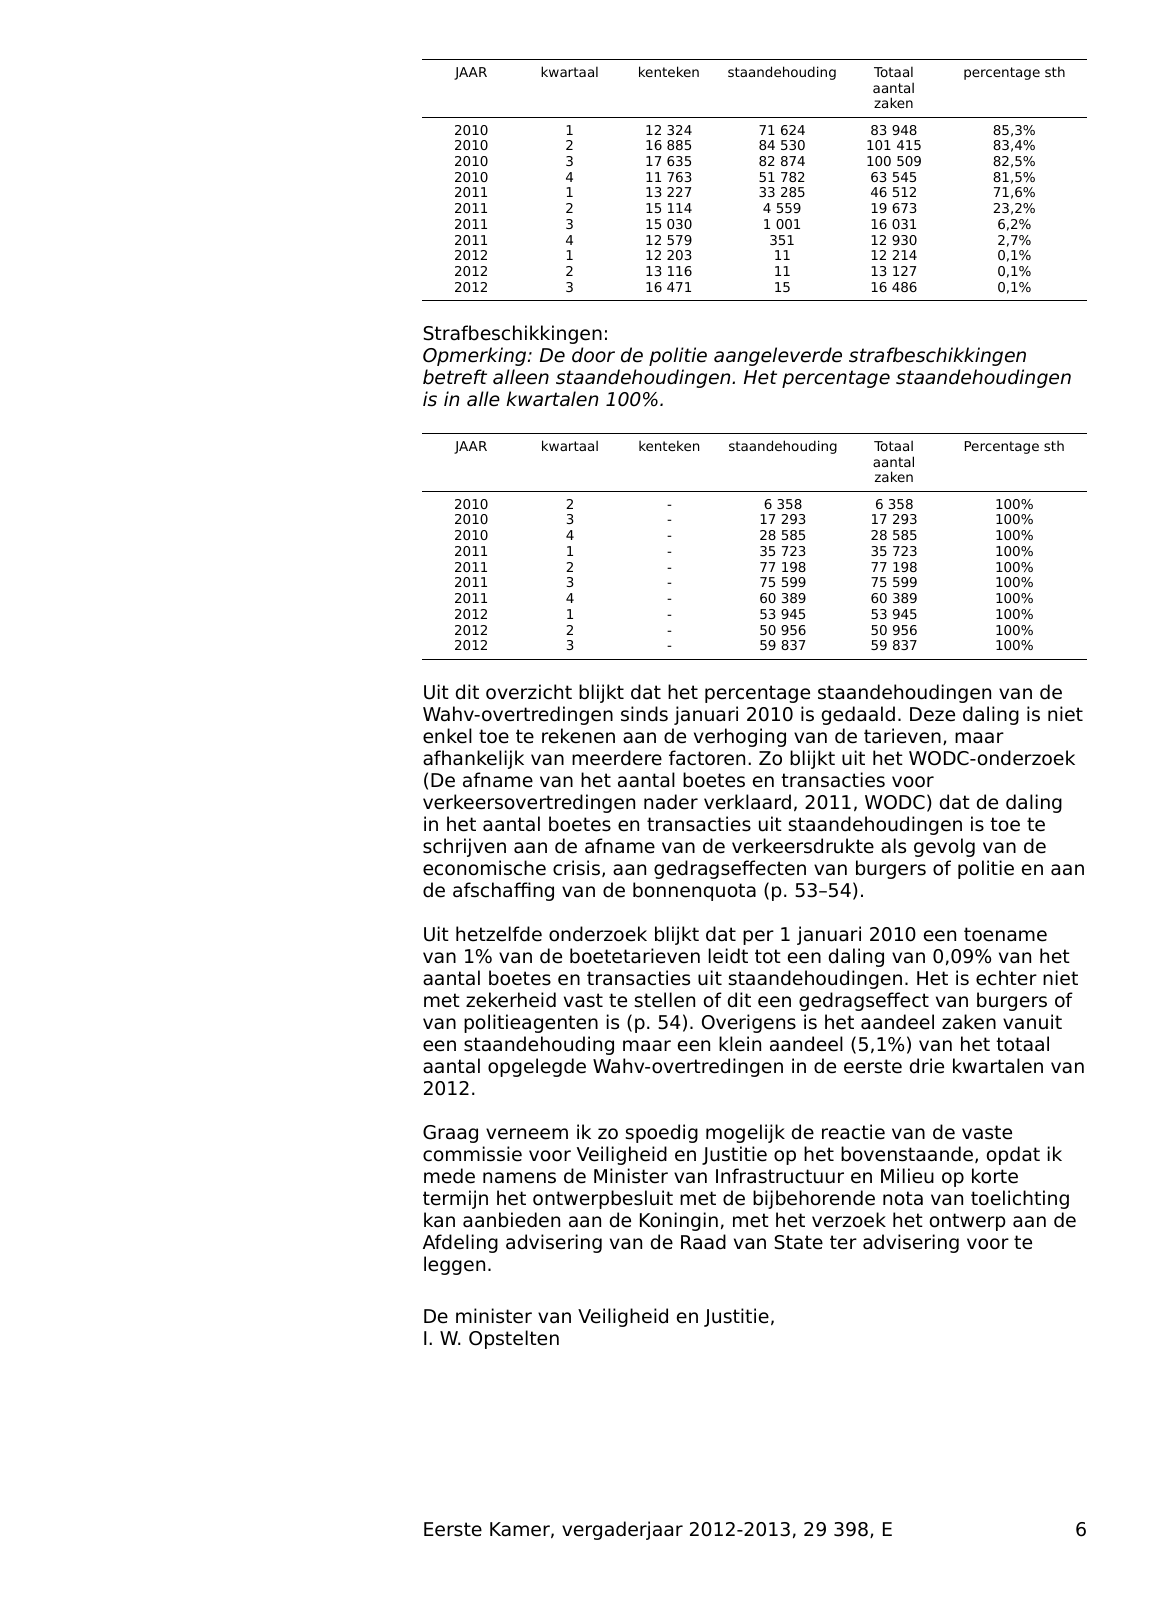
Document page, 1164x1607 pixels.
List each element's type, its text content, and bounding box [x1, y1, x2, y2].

table_cell 59 837 [847, 638, 941, 658]
table_cell 100% [941, 575, 1087, 591]
table_cell 60 389 [719, 591, 847, 607]
text De minister van Veiligheid en Justitie, I. W. Opstelten [422, 1306, 1087, 1349]
table_header kenteken [620, 434, 719, 491]
table_cell 100% [941, 559, 1087, 575]
table_cell 11 [718, 264, 846, 280]
table_cell 2 [520, 492, 619, 512]
table_cell - [620, 575, 719, 591]
table_cell - [620, 591, 719, 607]
table_cell 81,5% [942, 170, 1087, 185]
table_cell 82,5% [942, 154, 1087, 169]
table_cell 2011 [422, 185, 520, 201]
table_cell 1 [520, 607, 619, 622]
table_cell 71 624 [718, 118, 846, 138]
table_cell 2011 [422, 544, 520, 559]
table_cell 12 579 [619, 233, 718, 248]
table_cell 3 [520, 512, 619, 528]
table_cell 77 198 [847, 559, 941, 575]
text Uit dit overzicht blijkt dat het percentage staandehoudingen van de Wahv-overtredingen sinds januari 2010 is gedaald. Deze daling is niet enkel toe te rekenen aan de verhoging van de tarieven, maar afhankelijk van meerdere factoren. Zo blijkt uit het WODC-onderzoek (De afname van het aantal boetes en transacties voor verkeersovertredingen nader verklaard, 2011, WODC) dat de daling in het aantal boetes en transacties uit staandehoudingen is toe te schrijven aan de afname van de verkeersdrukte als gevolg van de economische crisis, aan gedragseffecten van burgers of politie en aan de afschaffing van de bonnenquota (p. 53–54). [422, 682, 1087, 901]
table_cell - [620, 559, 719, 575]
table_header Percentage sth [941, 434, 1087, 491]
table_cell 100% [941, 607, 1087, 622]
table_cell 50 956 [719, 622, 847, 638]
table_cell 1 [520, 544, 619, 559]
table_cell 2012 [422, 248, 520, 264]
table_header Totaal aantal zaken [847, 434, 941, 491]
table_cell 2010 [422, 154, 520, 169]
table_cell 2010 [422, 170, 520, 185]
table_cell 6 358 [719, 492, 847, 512]
table_cell 2012 [422, 638, 520, 658]
table_cell 100% [941, 638, 1087, 658]
table_cell 59 837 [719, 638, 847, 658]
table_cell 19 673 [846, 201, 942, 217]
table_cell 12 324 [619, 118, 718, 138]
table_cell 83,4% [942, 138, 1087, 154]
table_cell 2012 [422, 607, 520, 622]
table_cell 2010 [422, 528, 520, 544]
table_cell 85,3% [942, 118, 1087, 138]
table_cell 53 945 [719, 607, 847, 622]
table_cell 351 [718, 233, 846, 248]
table_cell 100% [941, 622, 1087, 638]
table_cell - [620, 512, 719, 528]
table_header JAAR [422, 60, 520, 117]
table_cell 13 116 [619, 264, 718, 280]
table_cell 50 956 [847, 622, 941, 638]
table_cell 2 [520, 264, 619, 280]
table_cell 16 471 [619, 280, 718, 300]
table_cell 100% [941, 512, 1087, 528]
table_cell 84 530 [718, 138, 846, 154]
table_cell 2010 [422, 138, 520, 154]
table_cell 15 [718, 280, 846, 300]
table_cell 2011 [422, 575, 520, 591]
table_cell 2012 [422, 280, 520, 300]
table_cell 3 [520, 280, 619, 300]
table_cell 3 [520, 154, 619, 169]
table_cell - [620, 492, 719, 512]
table_header staandehouding [718, 60, 846, 117]
table_cell 100% [941, 591, 1087, 607]
table_cell 3 [520, 217, 619, 232]
table_cell 16 031 [846, 217, 942, 232]
table_cell 60 389 [847, 591, 941, 607]
table_cell 0,1% [942, 280, 1087, 300]
table_cell 17 293 [847, 512, 941, 528]
table_cell 100% [941, 544, 1087, 559]
table_cell 46 512 [846, 185, 942, 201]
table_cell 2 [520, 622, 619, 638]
table_cell 2,7% [942, 233, 1087, 248]
table_cell 75 599 [847, 575, 941, 591]
table_cell 82 874 [718, 154, 846, 169]
table_header Totaal aantal zaken [846, 60, 942, 117]
table_cell 63 545 [846, 170, 942, 185]
table_cell 100 509 [846, 154, 942, 169]
table_cell 15 114 [619, 201, 718, 217]
text Uit hetzelfde onderzoek blijkt dat per 1 januari 2010 een toename van 1% van de boetetarieven leidt tot een daling van 0,09% van het aantal boetes en transacties uit staandehoudingen. Het is echter niet met zekerheid vast te stellen of dit een gedragseffect van burgers of van politieagenten is (p. 54). Overigens is het aandeel zaken vanuit een staandehouding maar een klein aandeel (5,1%) van het totaal aantal opgelegde Wahv-overtredingen in de eerste drie kwartalen van 2012. [422, 924, 1087, 1099]
table_cell 17 293 [719, 512, 847, 528]
table_cell 6,2% [942, 217, 1087, 232]
text Opmerking: De door de politie aangeleverde strafbeschikkingen betreft alleen staandehoudingen. Het percentage staandehoudingen is in alle kwartalen 100%. [422, 345, 1087, 411]
table_cell 28 585 [719, 528, 847, 544]
table_cell 35 723 [719, 544, 847, 559]
table_cell 71,6% [942, 185, 1087, 201]
table_cell 2010 [422, 118, 520, 138]
table_cell - [620, 638, 719, 658]
table_header kwartaal [520, 60, 619, 117]
table_cell 11 [718, 248, 846, 264]
table_cell - [620, 607, 719, 622]
table_cell 1 001 [718, 217, 846, 232]
table_cell 2011 [422, 591, 520, 607]
table_cell 100% [941, 528, 1087, 544]
table_cell 101 415 [846, 138, 942, 154]
table_cell 53 945 [847, 607, 941, 622]
table_cell 4 [520, 528, 619, 544]
table_cell 4 559 [718, 201, 846, 217]
table_cell 0,1% [942, 248, 1087, 264]
table_cell 100% [941, 492, 1087, 512]
table_cell 16 885 [619, 138, 718, 154]
table_cell 12 930 [846, 233, 942, 248]
table_cell 2012 [422, 264, 520, 280]
table_cell - [620, 622, 719, 638]
text Graag verneem ik zo spoedig mogelijk de reactie van de vaste commissie voor Veiligheid en Justitie op het bovenstaande, opdat ik mede namens de Minister van Infrastructuur en Milieu op korte termijn het ontwerpbesluit met de bijbehorende nota van toelichting kan aanbieden aan de Koningin, met het verzoek het ontwerp aan de Afdeling advisering van de Raad van State ter advisering voor te leggen. [422, 1122, 1087, 1276]
table_cell 0,1% [942, 264, 1087, 280]
table_cell 4 [520, 170, 619, 185]
table_cell 51 782 [718, 170, 846, 185]
table_cell 2011 [422, 217, 520, 232]
table_cell 2011 [422, 201, 520, 217]
table_cell 2 [520, 559, 619, 575]
table_cell 1 [520, 185, 619, 201]
table_header kenteken [619, 60, 718, 117]
table_cell 75 599 [719, 575, 847, 591]
table_cell 2010 [422, 492, 520, 512]
table_cell 11 763 [619, 170, 718, 185]
text Strafbeschikkingen: [422, 323, 1087, 345]
table_cell - [620, 528, 719, 544]
table_cell 12 214 [846, 248, 942, 264]
table_cell 1 [520, 118, 619, 138]
table_cell 4 [520, 591, 619, 607]
table_header staandehouding [719, 434, 847, 491]
table_cell 13 127 [846, 264, 942, 280]
table_header percentage sth [942, 60, 1087, 117]
table_cell 2011 [422, 559, 520, 575]
table_cell 2010 [422, 512, 520, 528]
table_cell 33 285 [718, 185, 846, 201]
table_header kwartaal [520, 434, 619, 491]
table_cell 83 948 [846, 118, 942, 138]
table_cell 35 723 [847, 544, 941, 559]
table_cell 28 585 [847, 528, 941, 544]
table_cell 15 030 [619, 217, 718, 232]
table_cell 13 227 [619, 185, 718, 201]
table_header JAAR [422, 434, 520, 491]
table_cell 2011 [422, 233, 520, 248]
table_cell 12 203 [619, 248, 718, 264]
table_cell 2 [520, 138, 619, 154]
table_cell 2012 [422, 622, 520, 638]
table_cell 2 [520, 201, 619, 217]
table_cell 77 198 [719, 559, 847, 575]
table_cell 17 635 [619, 154, 718, 169]
table_cell 1 [520, 248, 619, 264]
table_cell 3 [520, 575, 619, 591]
table_cell 6 358 [847, 492, 941, 512]
table_cell 16 486 [846, 280, 942, 300]
table_cell - [620, 544, 719, 559]
table_cell 4 [520, 233, 619, 248]
table_cell 23,2% [942, 201, 1087, 217]
table_cell 3 [520, 638, 619, 658]
